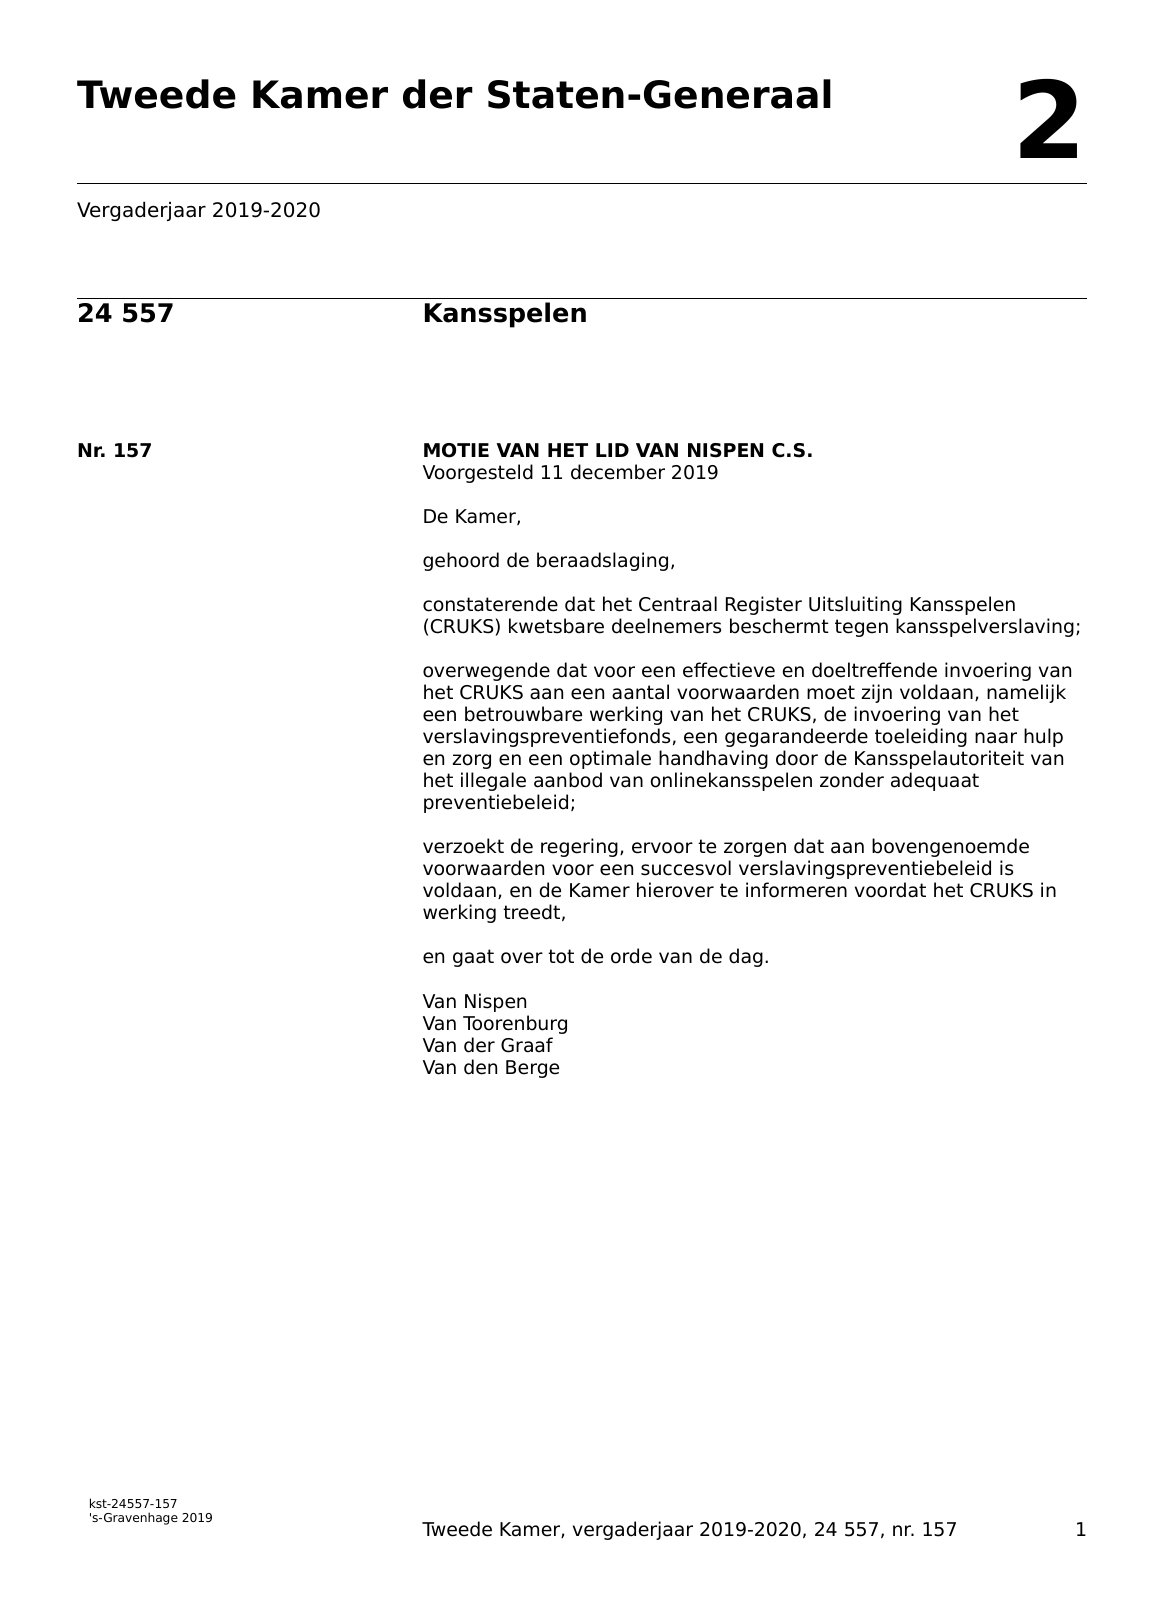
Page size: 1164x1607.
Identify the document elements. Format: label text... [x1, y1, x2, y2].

text constaterende dat het Centraal Register Uitsluiting Kansspelen (CRUKS) kwetsbare deelnemers beschermt tegen kansspelverslaving; [422, 594, 1087, 638]
text verzoekt de regering, ervoor te zorgen dat aan bovengenoemde voorwaarden voor een succesvol verslavingspreventiebeleid is voldaan, en de Kamer hierover te informeren voordat het CRUKS in werking treedt, [422, 836, 1087, 924]
text kst-24557-157 [88, 1497, 323, 1511]
table_header 2 [886, 59, 1087, 183]
text De Kamer, [422, 506, 1087, 528]
text Van den Berge [422, 1057, 1087, 1078]
text en gaat over tot de orde van de dag. [422, 946, 1087, 968]
text overwegende dat voor een effectieve en doeltreffende invoering van het CRUKS aan een aantal voorwaarden moet zijn voldaan, namelijk een betrouwbare werking van het CRUKS, de invoering van het verslavingspreventiefonds, een gegarandeerde toeleiding naar hulp en zorg en een optimale handhaving door de Kansspelautoriteit van het illegale aanbod van onlinekansspelen zonder adequaat preventiebeleid; [422, 660, 1087, 814]
table_cell Vergaderjaar 2019-2020 [77, 184, 1087, 298]
text Van Nispen [422, 991, 1087, 1013]
text gehoord de beraadslaging, [422, 550, 1087, 572]
text Voorgesteld 11 december 2019 [422, 462, 1087, 484]
text 's-Gravenhage 2019 [88, 1511, 323, 1525]
table_header Tweede Kamer der Staten-Generaal [77, 59, 886, 183]
subtitle 24 557 Kansspelen [77, 299, 1087, 329]
text Van der Graaf [422, 1034, 1087, 1057]
subtitle Nr. 157 MOTIE VAN HET LID VAN NISPEN C.S. [77, 440, 1087, 462]
text Van Toorenburg [422, 1013, 1087, 1034]
